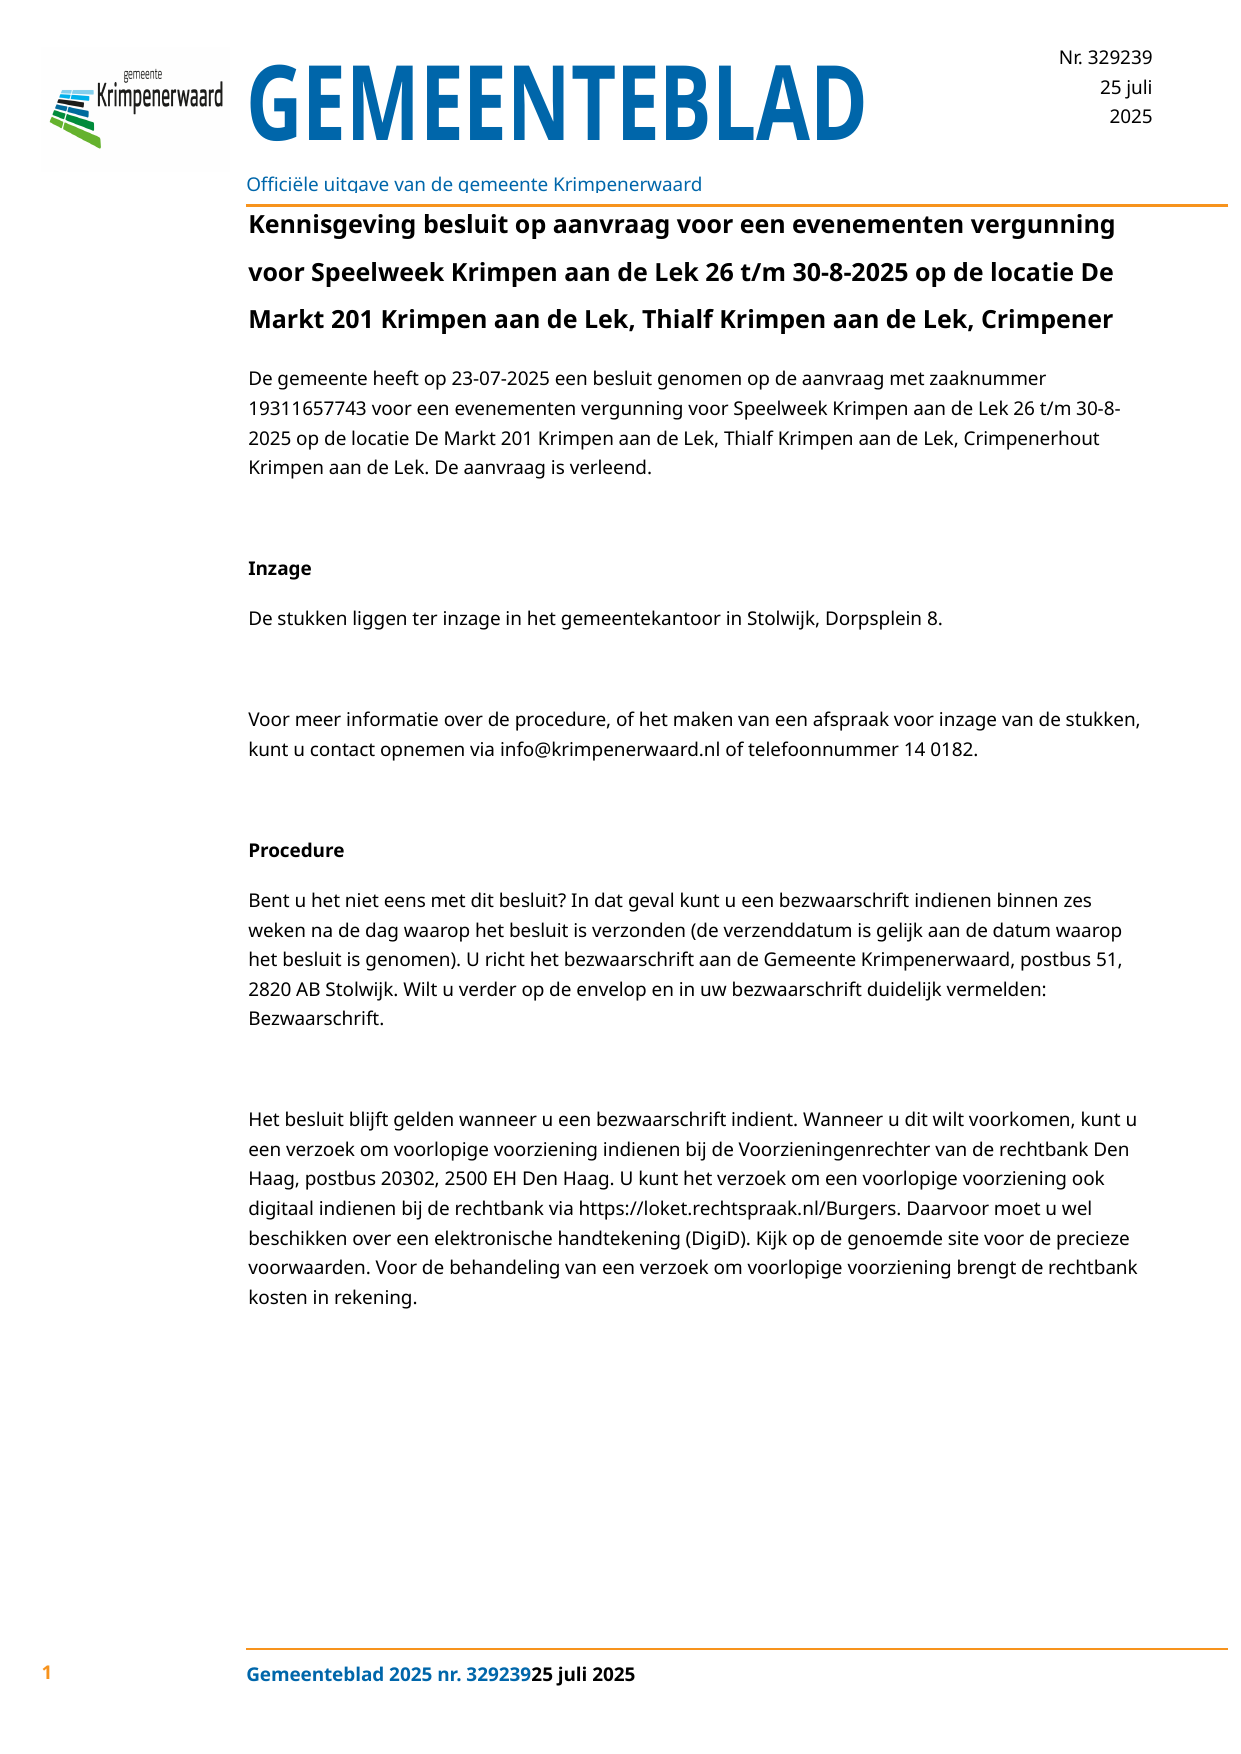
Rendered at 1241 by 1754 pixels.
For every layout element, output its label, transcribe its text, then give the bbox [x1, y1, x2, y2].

text Inzage [248, 555, 1152, 581]
text Kennisgeving besluit op aanvraag voor een evenementen vergunning voor Speelweek Krimpen aan de Lek 26 t/m 30-8-2025 op de locatie De Markt 201 Krimpen aan de Lek, Thialf Krimpen aan de Lek, Crimpener [248, 207, 1152, 336]
text Voor meer informatie over de procedure, of het maken van een afspraak voor inzage van de stukken, kunt u contact opnemen via info@krimpenerwaard.nl of telefoonnummer 14 0182. [248, 706, 1152, 762]
picture [41, 47, 231, 172]
text De gemeente heeft op 23-07-2025 een besluit genomen op de aanvraag met zaaknummer 19311657743 voor een evenementen vergunning voor Speelweek Krimpen aan de Lek 26 t/m 30-8-2025 op de locatie De Markt 201 Krimpen aan de Lek, Thialf Krimpen aan de Lek, Crimpenerhout Krimpen aan de Lek. De aanvraag is verleend. [248, 366, 1152, 480]
text Het besluit blijft gelden wanneer u een bezwaarschrift indient. Wanneer u dit wilt voorkomen, kunt u een verzoek om voorlopige voorziening indienen bij de Voorzieningenrechter van de rechtbank Den Haag, postbus 20302, 2500 EH Den Haag. U kunt het verzoek om een voorlopige voorziening ook digitaal indienen bij de rechtbank via https://loket.rechtspraak.nl/Burgers. Daarvoor moet u wel beschikken over een elektronische handtekening (DigiD). Kijk op de genoemde site voor de precieze voorwaarden. Voor de behandeling van een verzoek om voorlopige voorziening brengt de rechtbank kosten in rekening. [248, 1106, 1152, 1309]
text Bent u het niet eens met dit besluit? In dat geval kunt u een bezwaarschrift indienen binnen zes weken na de dag waarop het besluit is verzonden (de verzenddatum is gelijk aan de datum waarop het besluit is genomen). U richt het bezwaarschrift aan de Gemeente Krimpenerwaard, postbus 51, 2820 AB Stolwijk. Wilt u verder op de envelop en in uw bezwaarschrift duidelijk vermelden: Bezwaarschrift. [248, 887, 1152, 1031]
text De stukken liggen ter inzage in het gemeentekantoor in Stolwijk, Dorpsplein 8. [248, 606, 1152, 631]
text Procedure [248, 837, 1152, 862]
